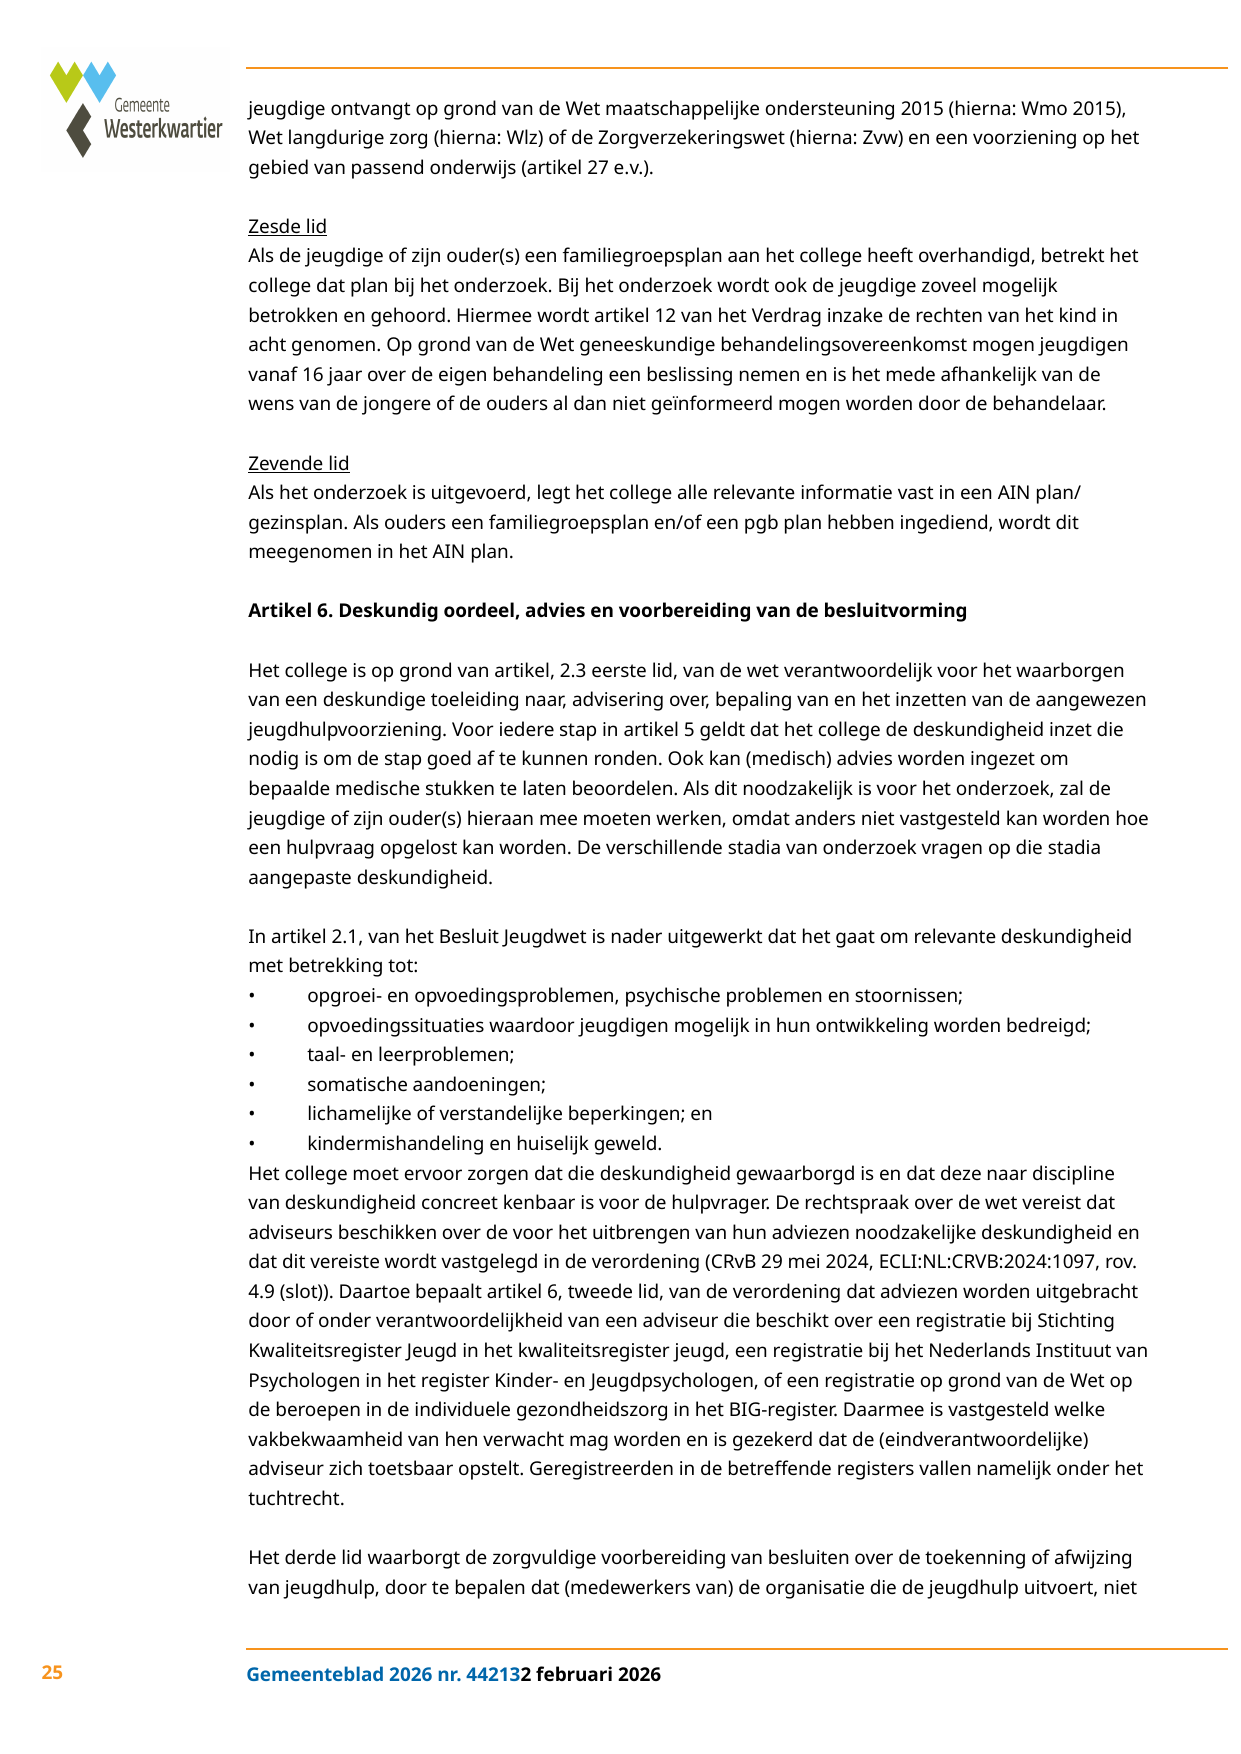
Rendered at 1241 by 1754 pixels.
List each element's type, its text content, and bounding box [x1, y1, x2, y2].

text In artikel 2.1, van het Besluit Jeugdwet is nader uitgewerkt dat het gaat om relevante deskundigheid met betrekking tot: [248, 923, 1152, 978]
list lichamelijke of verstandelijke beperkingen; en [248, 1101, 1152, 1126]
text Als de jeugdige of zijn ouder(s) een familiegroepsplan aan het college heeft overhandigd, betrekt het college dat plan bij het onderzoek. Bij het onderzoek wordt ook de jeugdige zoveel mogelijk betrokken en gehoord. Hiermee wordt artikel 12 van het Verdrag inzake de rechten van het kind in acht genomen. Op grond van de Wet geneeskundige behandelingsovereenkomst mogen jeugdigen vanaf 16 jaar over de eigen behandeling een beslissing nemen en is het mede afhankelijk van de wens van de jongere of de ouders al dan niet geïnformeerd mogen worden door de behandelaar. [248, 243, 1152, 416]
list kindermishandeling en huiselijk geweld. [248, 1130, 1152, 1156]
text Het derde lid waarborgt de zorgvuldige voorbereiding van besluiten over de toekenning of afwijzing van jeugdhulp, door te bepalen dat (medewerkers van) de organisatie die de jeugdhulp uitvoert, niet [248, 1544, 1152, 1600]
list somatische aandoeningen; [248, 1071, 1152, 1097]
text Zesde lid [248, 213, 1152, 239]
text Het college is op grond van artikel, 2.3 eerste lid, van de wet verantwoordelijk voor het waarborgen van een deskundige toeleiding naar, advisering over, bepaling van en het inzetten van de aangewezen jeugdhulpvoorziening. Voor iedere stap in artikel 5 geldt dat het college de deskundigheid inzet die nodig is om de stap goed af te kunnen ronden. Ook kan (medisch) advies worden ingezet om bepaalde medische stukken te laten beoordelen. Als dit noodzakelijk is voor het onderzoek, zal de jeugdige of zijn ouder(s) hieraan mee moeten werken, omdat anders niet vastgesteld kan worden hoe een hulpvraag opgelost kan worden. De verschillende stadia van onderzoek vragen op die stadia aangepaste deskundigheid. [248, 657, 1152, 890]
text Artikel 6. Deskundig oordeel, advies en voorbereiding van de besluitvorming [248, 598, 1152, 623]
text jeugdige ontvangt op grond van de Wet maatschappelijke ondersteuning 2015 (hierna: Wmo 2015), Wet langdurige zorg (hierna: Wlz) of de Zorgverzekeringswet (hierna: Zvw) en een voorziening op het gebied van passend onderwijs (artikel 27 e.v.). [248, 95, 1152, 180]
list taal- en leerproblemen; [248, 1041, 1152, 1067]
text Het college moet ervoor zorgen dat die deskundigheid gewaarborgd is en dat deze naar discipline van deskundigheid concreet kenbaar is voor de hulpvrager. De rechtspraak over de wet vereist dat adviseurs beschikken over de voor het uitbrengen van hun adviezen noodzakelijke deskundigheid en dat dit vereiste wordt vastgelegd in de verordening (CRvB 29 mei 2024, ECLI:NL:CRVB:2024:1097, rov. 4.9 (slot)). Daartoe bepaalt artikel 6, tweede lid, van de verordening dat adviezen worden uitgebracht door of onder verantwoordelijkheid van een adviseur die beschikt over een registratie bij Stichting Kwaliteitsregister Jeugd in het kwaliteitsregister jeugd, een registratie bij het Nederlands Instituut van Psychologen in het register Kinder- en Jeugdpsychologen, of een registratie op grond van de Wet op de beroepen in de individuele gezondheidszorg in het BIG-register. Daarmee is vastgesteld welke vakbekwaamheid van hen verwacht mag worden en is gezekerd dat de (eindverantwoordelijke) adviseur zich toetsbaar opstelt. Geregistreerden in de betreffende registers vallen namelijk onder het tuchtrecht. [248, 1160, 1152, 1511]
text Zevende lid [248, 450, 1152, 476]
list opvoedingssituaties waardoor jeugdigen mogelijk in hun ontwikkeling worden bedreigd; [248, 1012, 1152, 1038]
text Als het onderzoek is uitgevoerd, legt het college alle relevante informatie vast in een AIN plan/ gezinsplan. Als ouders een familiegroepsplan en/of een pgb plan hebben ingediend, wordt dit meegenomen in het AIN plan. [248, 479, 1152, 564]
list opgroei- en opvoedingsproblemen, psychische problemen en stoornissen; [248, 982, 1152, 1008]
picture [41, 47, 231, 172]
